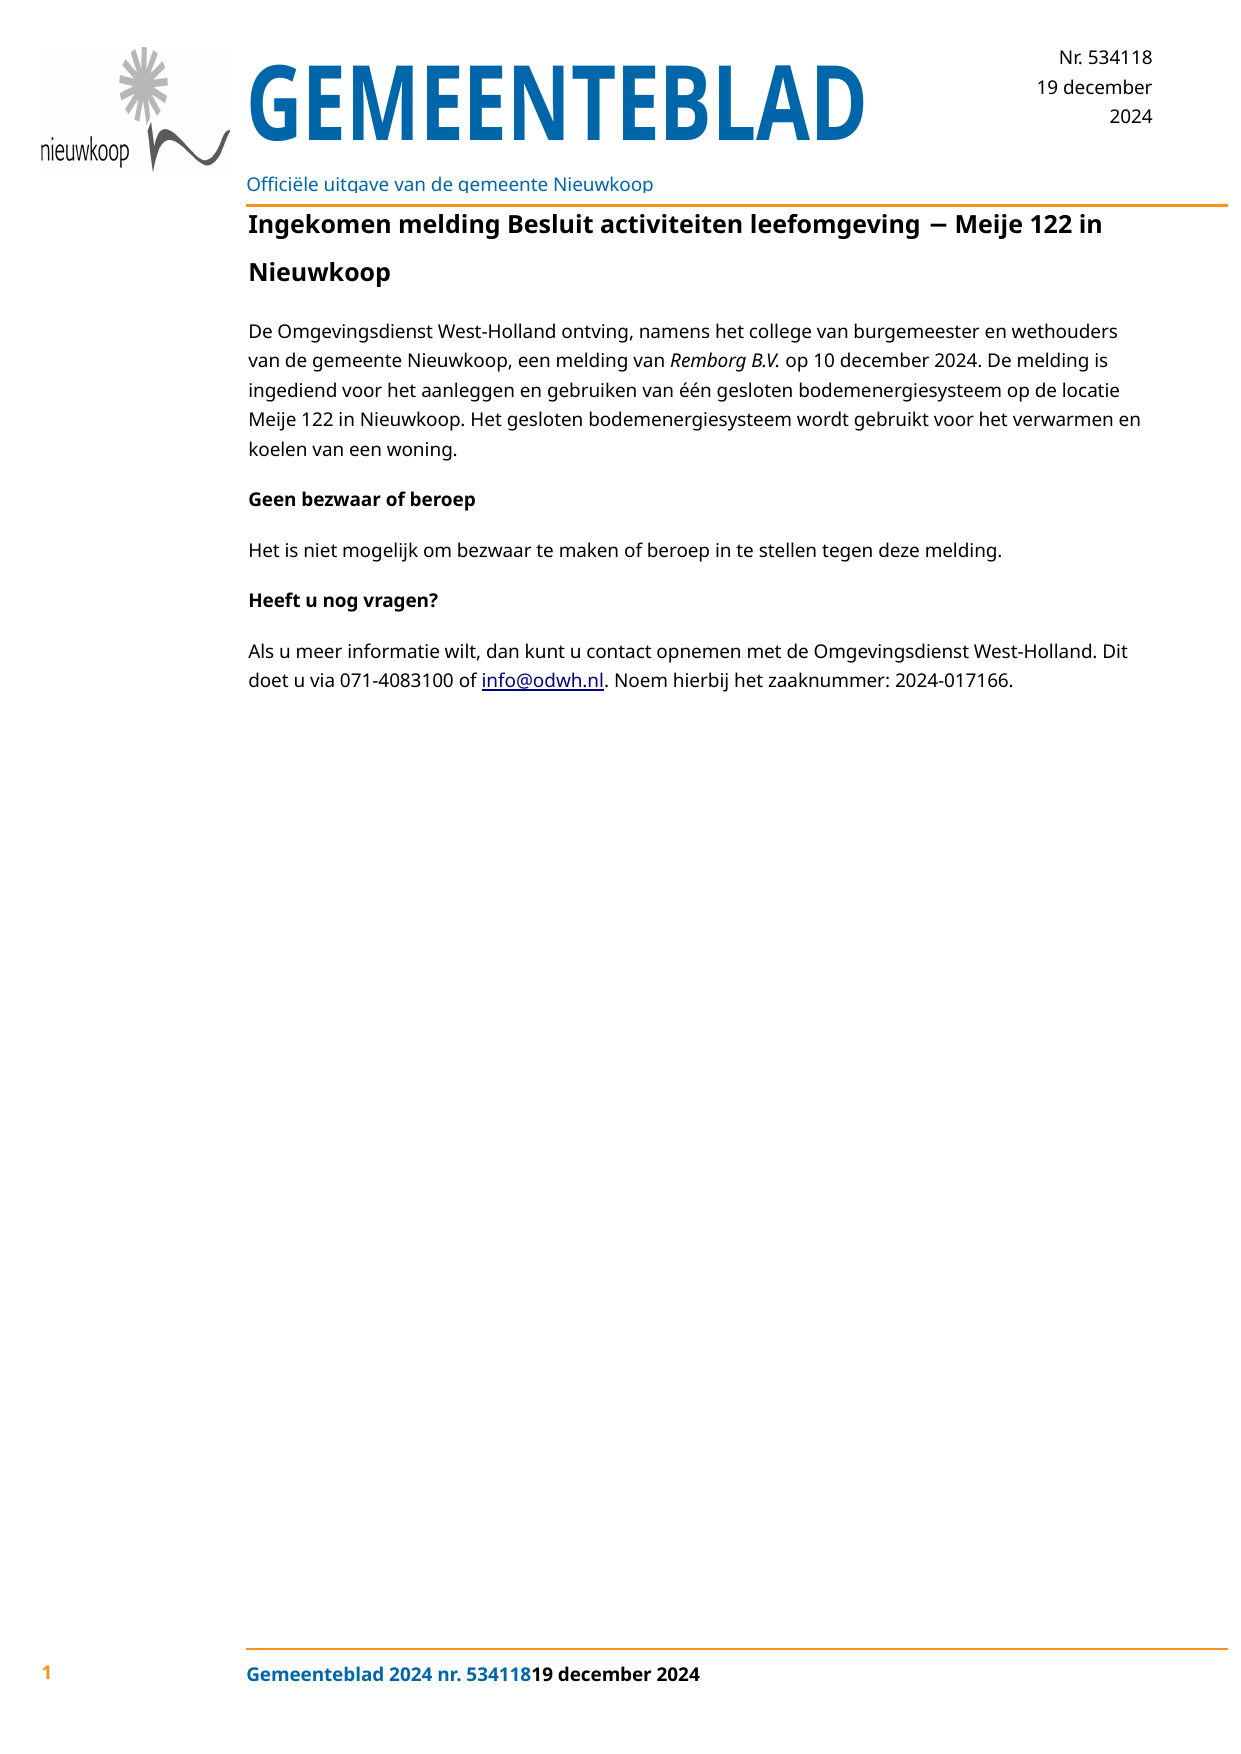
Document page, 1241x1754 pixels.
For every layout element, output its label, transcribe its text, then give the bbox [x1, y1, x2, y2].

text Het is niet mogelijk om bezwaar te maken of beroep in te stellen tegen deze melding. [248, 537, 1152, 563]
text Ingekomen melding Besluit activiteiten leefomgeving − Meije 122 in Nieuwkoop [248, 207, 1152, 288]
picture [41, 47, 231, 172]
text Geen bezwaar of beroep [248, 487, 1152, 512]
text Heeft u nog vragen? [248, 587, 1152, 613]
text Als u meer informatie wilt, dan kunt u contact opnemen met de Omgevingsdienst West-Holland. Dit doet u via 071-4083100 of info@odwh.nl. Noem hierbij het zaaknummer: 2024-017166. [248, 638, 1152, 693]
text De Omgevingsdienst West-Holland ontving, namens het college van burgemeester en wethouders van de gemeente Nieuwkoop, een melding van Remborg B.V. op 10 december 2024. De melding is ingediend voor het aanleggen en gebruiken van één gesloten bodemenergiesysteem op de locatie Meije 122 in Nieuwkoop. Het gesloten bodemenergiesysteem wordt gebruikt voor het verwarmen en koelen van een woning. [248, 318, 1152, 462]
